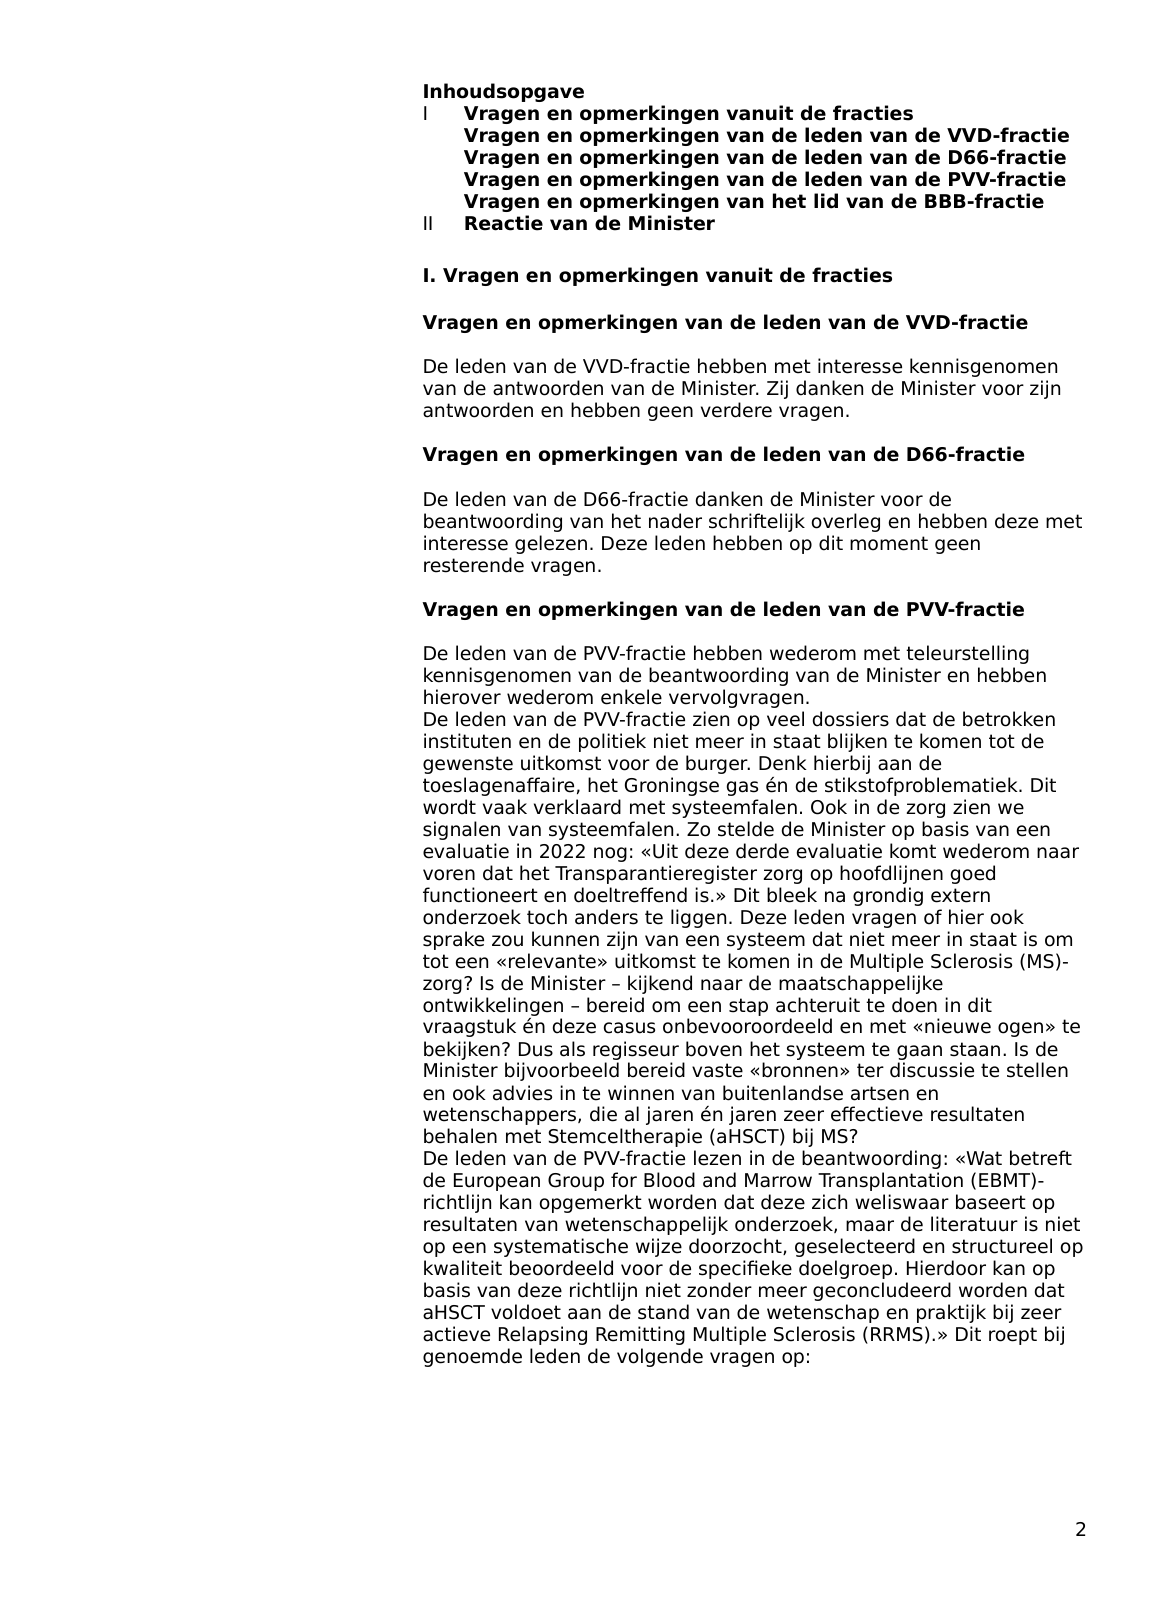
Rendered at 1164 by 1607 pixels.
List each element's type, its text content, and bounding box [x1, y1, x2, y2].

text De leden van de VVD-fractie hebben met interesse kennisgenomen van de antwoorden van de Minister. Zij danken de Minister voor zijn antwoorden en hebben geen verdere vragen. [422, 356, 1087, 422]
text De leden van de PVV-fractie hebben wederom met teleurstelling kennisgenomen van de beantwoording van de Minister en hebben hierover wederom enkele vervolgvragen. [422, 643, 1087, 709]
text De leden van de PVV-fractie lezen in de beantwoording: «Wat betreft de European Group for Blood and Marrow Transplantation (EBMT)-richtlijn kan opgemerkt worden dat deze zich weliswaar baseert op resultaten van wetenschappelijk onderzoek, maar de literatuur is niet op een systematische wijze doorzocht, geselecteerd en structureel op kwaliteit beoordeeld voor de specifieke doelgroep. Hierdoor kan op basis van deze richtlijn niet zonder meer geconcludeerd worden dat aHSCT voldoet aan de stand van de wetenschap en praktijk bij zeer actieve Relapsing Remitting Multiple Sclerosis (RRMS).» Dit roept bij genoemde leden de volgende vragen op: [422, 1148, 1087, 1368]
subtitle Vragen en opmerkingen van de leden van de VVD-fractie [422, 312, 1087, 334]
text De leden van de D66-fractie danken de Minister voor de beantwoording van het nader schriftelijk overleg en hebben deze met interesse gelezen. Deze leden hebben op dit moment geen resterende vragen. [422, 488, 1087, 576]
subtitle Inhoudsopgave [422, 81, 1087, 103]
text De leden van de PVV-fractie zien op veel dossiers dat de betrokken instituten en de politiek niet meer in staat blijken te komen tot de gewenste uitkomst voor de burger. Denk hierbij aan de toeslagenaffaire, het Groningse gas én de stikstofproblematiek. Dit wordt vaak verklaard met systeemfalen. Ook in de zorg zien we signalen van systeemfalen. Zo stelde de Minister op basis van een evaluatie in 2022 nog: «Uit deze derde evaluatie komt wederom naar voren dat het Transparantieregister zorg op hoofdlijnen goed functioneert en doeltreffend is.» Dit bleek na grondig extern onderzoek toch anders te liggen. Deze leden vragen of hier ook sprake zou kunnen zijn van een systeem dat niet meer in staat is om tot een «relevante» uitkomst te komen in de Multiple Sclerosis (MS)-zorg? Is de Minister – kijkend naar de maatschappelijke ontwikkelingen – bereid om een stap achteruit te doen in dit vraagstuk én deze casus onbevooroordeeld en met «nieuwe ogen» te bekijken? Dus als regisseur boven het systeem te gaan staan. Is de Minister bijvoorbeeld bereid vaste «bronnen» ter discussie te stellen en ook advies in te winnen van buitenlandse artsen en wetenschappers, die al jaren én jaren zeer effectieve resultaten behalen met Stemceltherapie (aHSCT) bij MS? [422, 709, 1087, 1148]
text Vragen en opmerkingen van de leden van de PVV-fractie [464, 169, 1087, 191]
text Vragen en opmerkingen van de leden van de D66-fractie [464, 147, 1087, 169]
text II Reactie van de Minister [422, 213, 1087, 235]
subtitle Vragen en opmerkingen van de leden van de D66-fractie [422, 444, 1087, 466]
text Vragen en opmerkingen van de leden van de VVD-fractie [464, 125, 1087, 147]
text I Vragen en opmerkingen vanuit de fracties [422, 103, 1087, 125]
subtitle I. Vragen en opmerkingen vanuit de fracties [422, 265, 1087, 287]
text Vragen en opmerkingen van het lid van de BBB-fractie [464, 191, 1087, 213]
subtitle Vragen en opmerkingen van de leden van de PVV-fractie [422, 599, 1087, 621]
